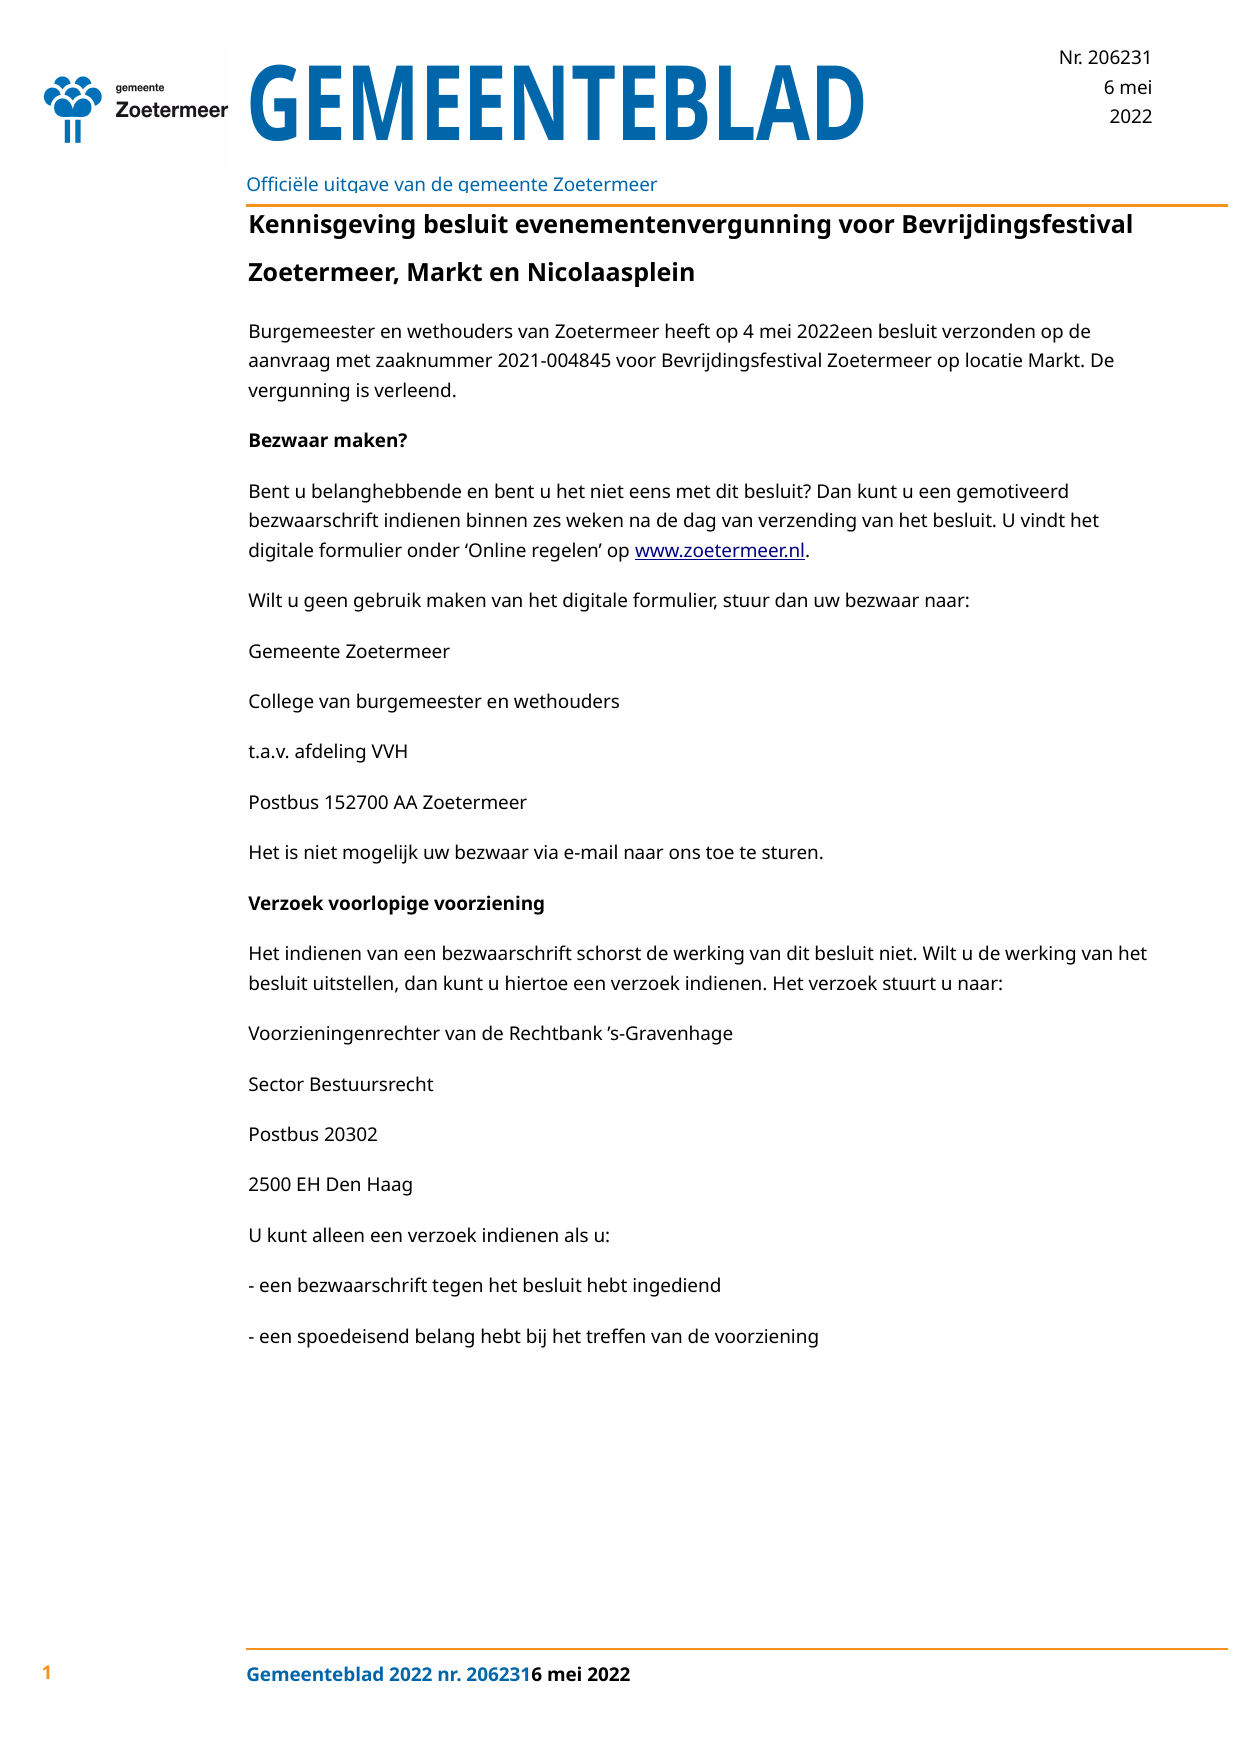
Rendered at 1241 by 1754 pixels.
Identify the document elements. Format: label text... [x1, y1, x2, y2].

text - een bezwaarschrift tegen het besluit hebt ingediend [248, 1272, 1152, 1298]
text Bent u belanghebbende en bent u het niet eens met dit besluit? Dan kunt u een gemotiveerd bezwaarschrift indienen binnen zes weken na de dag van verzending van het besluit. U vindt het digitale formulier onder ‘Online regelen’ op www.zoetermeer.nl. [248, 478, 1152, 563]
text Gemeente Zoetermeer [248, 638, 1152, 664]
text Kennisgeving besluit evenementenvergunning voor Bevrijdingsfestival Zoetermeer, Markt en Nicolaasplein [248, 207, 1152, 288]
text Wilt u geen gebruik maken van het digitale formulier, stuur dan uw bezwaar naar: [248, 587, 1152, 613]
text U kunt alleen een verzoek indienen als u: [248, 1222, 1152, 1248]
text Postbus 20302 [248, 1121, 1152, 1147]
text t.a.v. afdeling VVH [248, 739, 1152, 764]
text Postbus 152700 AA Zoetermeer [248, 789, 1152, 815]
text - een spoedeisend belang hebt bij het treffen van de voorziening [248, 1323, 1152, 1349]
text College van burgemeester en wethouders [248, 688, 1152, 714]
text Het indienen van een bezwaarschrift schorst de werking van dit besluit niet. Wilt u de werking van het besluit uitstellen, dan kunt u hiertoe een verzoek indienen. Het verzoek stuurt u naar: [248, 940, 1152, 996]
text Verzoek voorlopige voorziening [248, 890, 1152, 916]
text 2500 EH Den Haag [248, 1172, 1152, 1197]
text Burgemeester en wethouders van Zoetermeer heeft op 4 mei 2022een besluit verzonden op de aanvraag met zaaknummer 2021-004845 voor Bevrijdingsfestival Zoetermeer op locatie Markt. De vergunning is verleend. [248, 318, 1152, 403]
text Bezwaar maken? [248, 427, 1152, 453]
text Het is niet mogelijk uw bezwaar via e-mail naar ons toe te sturen. [248, 839, 1152, 865]
text Sector Bestuursrecht [248, 1071, 1152, 1097]
picture [41, 47, 231, 172]
text Voorzieningenrechter van de Rechtbank ’s-Gravenhage [248, 1020, 1152, 1046]
